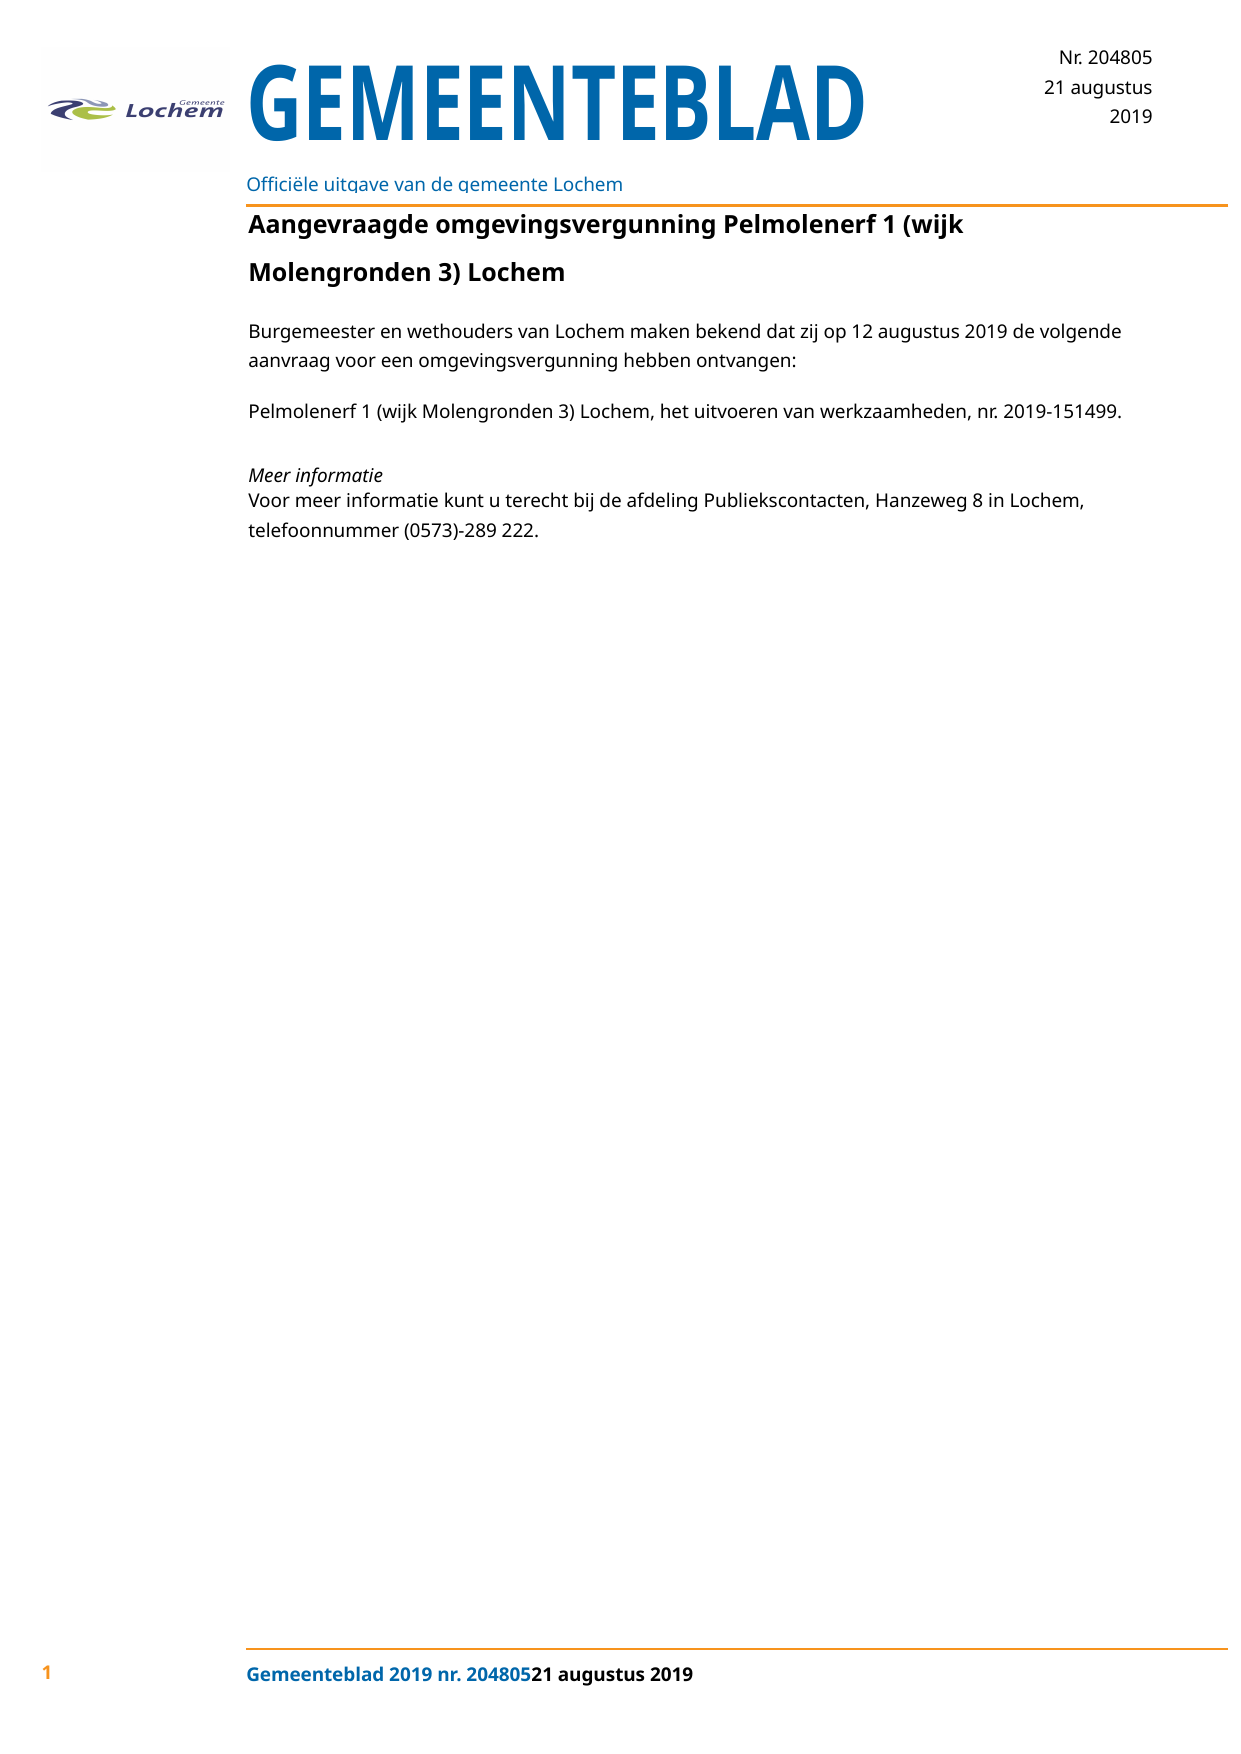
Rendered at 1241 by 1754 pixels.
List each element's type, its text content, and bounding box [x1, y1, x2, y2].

text Pelmolenerf 1 (wijk Molengronden 3) Lochem, het uitvoeren van werkzaamheden, nr. 2019-151499. [248, 398, 1152, 424]
text Burgemeester en wethouders van Lochem maken bekend dat zij op 12 augustus 2019 de volgende aanvraag voor een omgevingsvergunning hebben ontvangen: [248, 318, 1152, 373]
text Meer informatie [248, 462, 1152, 488]
text Voor meer informatie kunt u terecht bij de afdeling Publiekscontacten, Hanzeweg 8 in Lochem, telefoonnummer (0573)-289 222. [248, 488, 1152, 543]
picture [41, 47, 231, 172]
text Aangevraagde omgevingsvergunning Pelmolenerf 1 (wijk Molengronden 3) Lochem [248, 207, 1152, 288]
